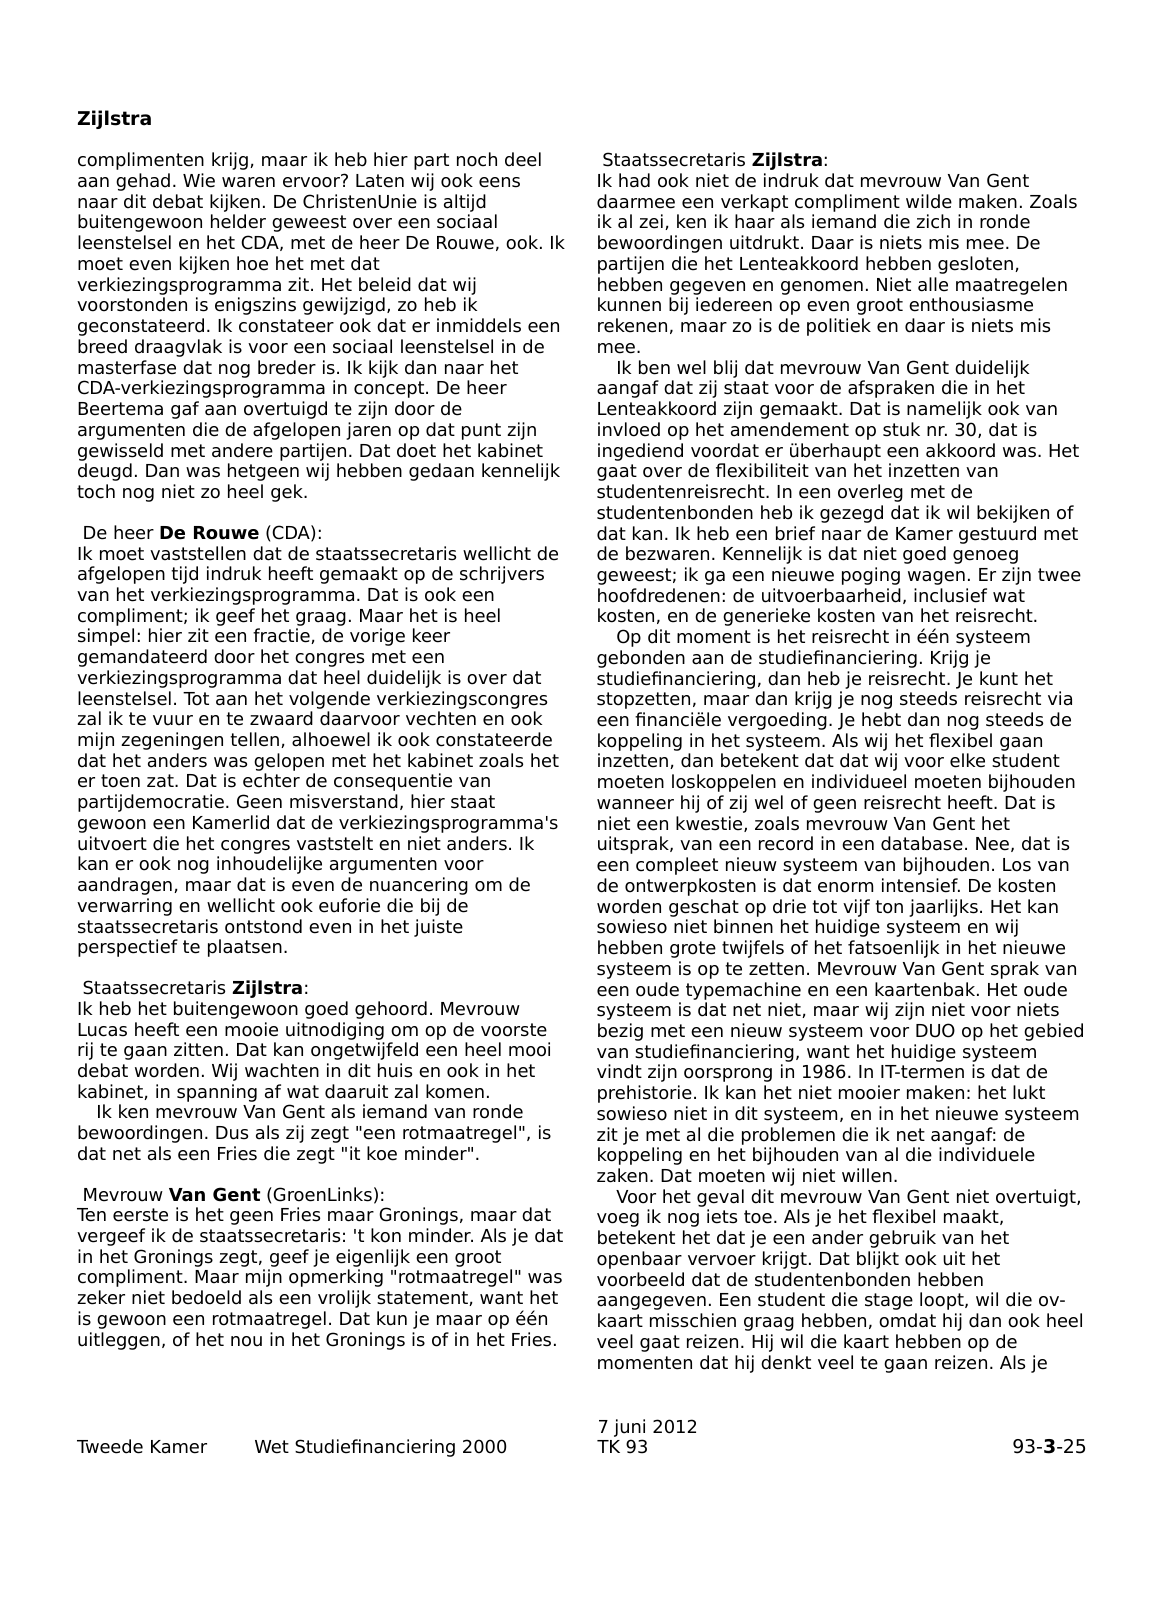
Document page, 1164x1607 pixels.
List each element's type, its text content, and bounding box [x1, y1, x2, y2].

text complimenten krijg, maar ik heb hier part noch deel aan gehad. Wie waren ervoor? Laten wij ook eens naar dit debat kijken. De ChristenUnie is altijd buitengewoon helder geweest over een sociaal leenstelsel en het CDA, met de heer De Rouwe, ook. Ik moet even kijken hoe het met dat verkiezingsprogramma zit. Het beleid dat wij voorstonden is enigszins gewijzigd, zo heb ik geconstateerd. Ik constateer ook dat er inmiddels een breed draagvlak is voor een sociaal leenstelsel in de masterfase dat nog breder is. Ik kijk dan naar het CDA-verkiezingsprogramma in concept. De heer Beertema gaf aan overtuigd te zijn door de argumenten die de afgelopen jaren op dat punt zijn gewisseld met andere partijen. Dat doet het kabinet deugd. Dan was hetgeen wij hebben gedaan kennelijk toch nog niet zo heel gek. [77, 150, 567, 503]
text De heer De Rouwe (CDA): [77, 523, 567, 543]
text Ten eerste is het geen Fries maar Gronings, maar dat vergeef ik de staatssecretaris: 't kon minder. Als je dat in het Gronings zegt, geef je eigenlijk een groot compliment. Maar mijn opmerking "rotmaatregel" was zeker niet bedoeld als een vrolijk statement, want het is gewoon een rotmaatregel. Dat kun je maar op één uitleggen, of het nou in het Gronings is of in het Fries. [77, 1205, 567, 1350]
text Ik had ook niet de indruk dat mevrouw Van Gent daarmee een verkapt compliment wilde maken. Zoals ik al zei, ken ik haar als iemand die zich in ronde bewoordingen uitdrukt. Daar is niets mis mee. De partijen die het Lenteakkoord hebben gesloten, hebben gegeven en genomen. Niet alle maatregelen kunnen bij iedereen op even groot enthousiasme rekenen, maar zo is de politiek en daar is niets mis mee. [596, 171, 1087, 357]
text Ik moet vaststellen dat de staatssecretaris wellicht de afgelopen tijd indruk heeft gemaakt op de schrijvers van het verkiezingsprogramma. Dat is ook een compliment; ik geef het graag. Maar het is heel simpel: hier zit een fractie, de vorige keer gemandateerd door het congres met een verkiezingsprogramma dat heel duidelijk is over dat leenstelsel. Tot aan het volgende verkiezingscongres zal ik te vuur en te zwaard daarvoor vechten en ook mijn zegeningen tellen, alhoewel ik ook constateerde dat het anders was gelopen met het kabinet zoals het er toen zat. Dat is echter de consequentie van partijdemocratie. Geen misverstand, hier staat gewoon een Kamerlid dat de verkiezingsprogramma's uitvoert die het congres vaststelt en niet anders. Ik kan er ook nog inhoudelijke argumenten voor aandragen, maar dat is even de nuancering om de verwarring en wellicht ook euforie die bij de staatssecretaris ontstond even in het juiste perspectief te plaatsen. [77, 543, 567, 958]
text Staatssecretaris Zijlstra: [596, 150, 1087, 171]
text Op dit moment is het reisrecht in één systeem gebonden aan de studiefinanciering. Krijg je studiefinanciering, dan heb je reisrecht. Je kunt het stopzetten, maar dan krijg je nog steeds reisrecht via een financiële vergoeding. Je hebt dan nog steeds de koppeling in het systeem. Als wij het flexibel gaan inzetten, dan betekent dat dat wij voor elke student moeten loskoppelen en individueel moeten bijhouden wanneer hij of zij wel of geen reisrecht heeft. Dat is niet een kwestie, zoals mevrouw Van Gent het uitsprak, van een record in een database. Nee, dat is een compleet nieuw systeem van bijhouden. Los van de ontwerpkosten is dat enorm intensief. De kosten worden geschat op drie tot vijf ton jaarlijks. Het kan sowieso niet binnen het huidige systeem en wij hebben grote twijfels of het fatsoenlijk in het nieuwe systeem is op te zetten. Mevrouw Van Gent sprak van een oude typemachine en een kaartenbak. Het oude systeem is dat net niet, maar wij zijn niet voor niets bezig met een nieuw systeem voor DUO op het gebied van studiefinanciering, want het huidige systeem vindt zijn oorsprong in 1986. In IT-termen is dat de prehistorie. Ik kan het niet mooier maken: het lukt sowieso niet in dit systeem, en in het nieuwe systeem zit je met al die problemen die ik net aangaf: de koppeling en het bijhouden van al die individuele zaken. Dat moeten wij niet willen. [596, 627, 1087, 1187]
text Mevrouw Van Gent (GroenLinks): [77, 1184, 567, 1205]
text Ik heb het buitengewoon goed gehoord. Mevrouw Lucas heeft een mooie uitnodiging om op de voorste rij te gaan zitten. Dat kan ongetwijfeld een heel mooi debat worden. Wij wachten in dit huis en ook in het kabinet, in spanning af wat daaruit zal komen. [77, 999, 567, 1102]
text Staatssecretaris Zijlstra: [77, 978, 567, 999]
text Ik ben wel blij dat mevrouw Van Gent duidelijk aangaf dat zij staat voor de afspraken die in het Lenteakkoord zijn gemaakt. Dat is namelijk ook van invloed op het amendement op stuk nr. 30, dat is ingediend voordat er überhaupt een akkoord was. Het gaat over de flexibiliteit van het inzetten van studentenreisrecht. In een overleg met de studentenbonden heb ik gezegd dat ik wil bekijken of dat kan. Ik heb een brief naar de Kamer gestuurd met de bezwaren. Kennelijk is dat niet goed genoeg geweest; ik ga een nieuwe poging wagen. Er zijn twee hoofdredenen: de uitvoerbaarheid, inclusief wat kosten, en de generieke kosten van het reisrecht. [596, 357, 1087, 627]
text Ik ken mevrouw Van Gent als iemand van ronde bewoordingen. Dus als zij zegt "een rotmaatregel", is dat net als een Fries die zegt "it koe minder". [77, 1102, 567, 1164]
text Voor het geval dit mevrouw Van Gent niet overtuigt, voeg ik nog iets toe. Als je het flexibel maakt, betekent het dat je een ander gebruik van het openbaar vervoer krijgt. Dat blijkt ook uit het voorbeeld dat de studentenbonden hebben aangegeven. Een student die stage loopt, wil die ov-kaart misschien graag hebben, omdat hij dan ook heel veel gaat reizen. Hij wil die kaart hebben op de momenten dat hij denkt veel te gaan reizen. Als je [596, 1187, 1087, 1373]
